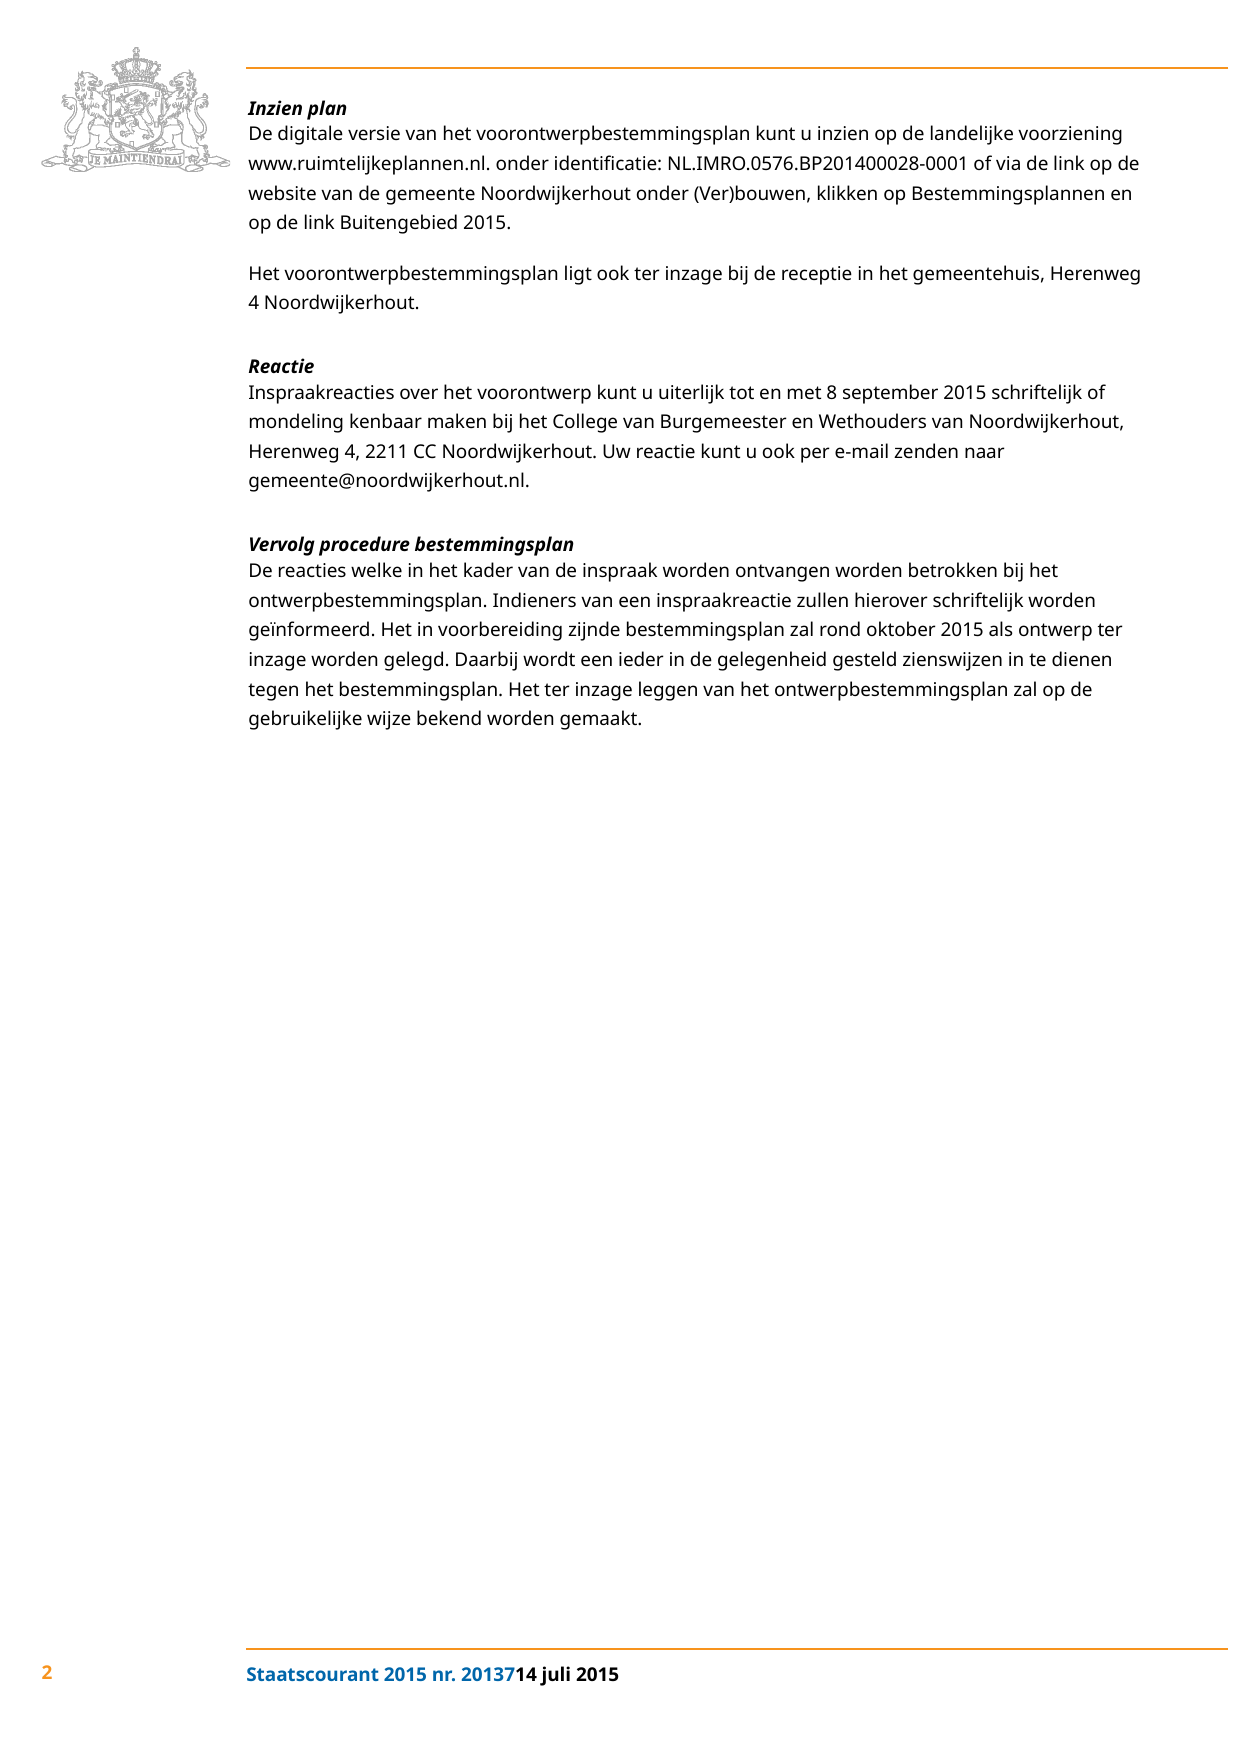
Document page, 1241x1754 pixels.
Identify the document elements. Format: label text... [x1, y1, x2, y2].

text De reacties welke in het kader van de inspraak worden ontvangen worden betrokken bij het ontwerpbestemmingsplan. Indieners van een inspraakreactie zullen hierover schriftelijk worden geïnformeerd. Het in voorbereiding zijnde bestemmingsplan zal rond oktober 2015 als ontwerp ter inzage worden gelegd. Daarbij wordt een ieder in de gelegenheid gesteld zienswijzen in te dienen tegen het bestemmingsplan. Het ter inzage leggen van het ontwerpbestemmingsplan zal op de gebruikelijke wijze bekend worden gemaakt. [248, 557, 1152, 731]
text Inspraakreacties over het voorontwerp kunt u uiterlijk tot en met 8 september 2015 schriftelijk of mondeling kenbaar maken bij het College van Burgemeester en Wethouders van Noordwijkerhout, Herenweg 4, 2211 CC Noordwijkerhout. Uw reactie kunt u ook per e-mail zenden naar gemeente@noordwijkerhout.nl. [248, 379, 1152, 493]
text Inzien plan [248, 95, 1152, 121]
text Vervolg procedure bestemmingsplan [248, 532, 1152, 557]
picture [41, 47, 231, 172]
text Het voorontwerpbestemmingsplan ligt ook ter inzage bij de receptie in het gemeentehuis, Herenweg 4 Noordwijkerhout. [248, 260, 1152, 315]
text De digitale versie van het voorontwerpbestemmingsplan kunt u inzien op de landelijke voorziening www.ruimtelijkeplannen.nl. onder identificatie: NL.IMRO.0576.BP201400028-0001 of via de link op de website van de gemeente Noordwijkerhout onder (Ver)bouwen, klikken op Bestemmingsplannen en op de link Buitengebied 2015. [248, 121, 1152, 235]
text Reactie [248, 353, 1152, 379]
